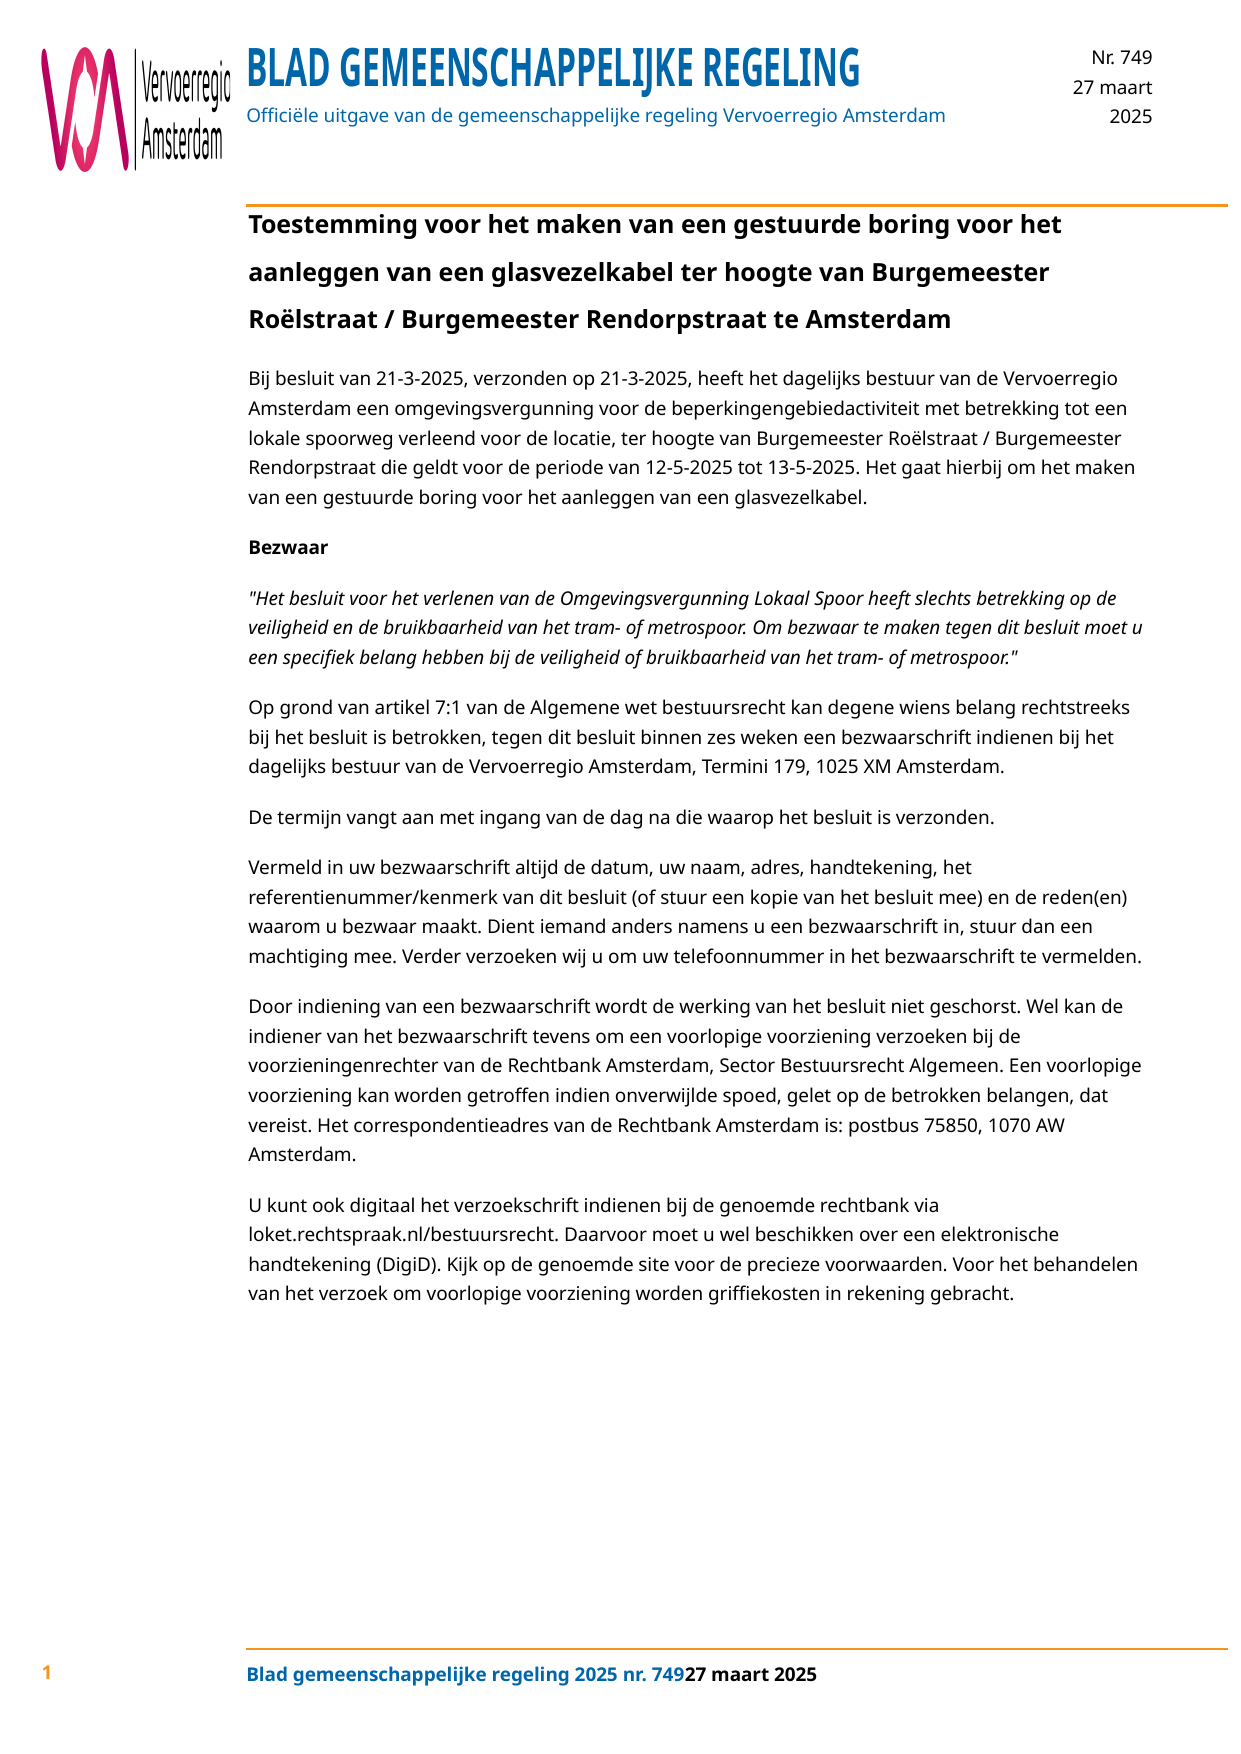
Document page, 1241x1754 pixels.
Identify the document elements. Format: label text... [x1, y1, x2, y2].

text Bij besluit van 21-3-2025, verzonden op 21-3-2025, heeft het dagelijks bestuur van de Vervoerregio Amsterdam een omgevingsvergunning voor de beperkingengebiedactiviteit met betrekking tot een lokale spoorweg verleend voor de locatie, ter hoogte van Burgemeester Roëlstraat / Burgemeester Rendorpstraat die geldt voor de periode van 12-5-2025 tot 13-5-2025. Het gaat hierbij om het maken van een gestuurde boring voor het aanleggen van een glasvezelkabel. [248, 366, 1152, 509]
text De termijn vangt aan met ingang van de dag na die waarop het besluit is verzonden. [248, 804, 1152, 829]
text Bezwaar [248, 534, 1152, 560]
text Door indiening van een bezwaarschrift wordt de werking van het besluit niet geschorst. Wel kan de indiener van het bezwaarschrift tevens om een voorlopige voorziening verzoeken bij de voorzieningenrechter van de Rechtbank Amsterdam, Sector Bestuursrecht Algemeen. Een voorlopige voorziening kan worden getroffen indien onverwijlde spoed, gelet op de betrokken belangen, dat vereist. Het correspondentieadres van de Rechtbank Amsterdam is: postbus 75850, 1070 AW Amsterdam. [248, 993, 1152, 1167]
text Op grond van artikel 7:1 van de Algemene wet bestuursrecht kan degene wiens belang rechtstreeks bij het besluit is betrokken, tegen dit besluit binnen zes weken een bezwaarschrift indienen bij het dagelijks bestuur van de Vervoerregio Amsterdam, Termini 179, 1025 XM Amsterdam. [248, 694, 1152, 779]
text U kunt ook digitaal het verzoekschrift indienen bij de genoemde rechtbank via loket.rechtspraak.nl/bestuursrecht. Daarvoor moet u wel beschikken over een elektronische handtekening (DigiD). Kijk op de genoemde site voor de precieze voorwaarden. Voor het behandelen van het verzoek om voorlopige voorziening worden griffiekosten in rekening gebracht. [248, 1192, 1152, 1306]
picture [41, 47, 231, 172]
text Toestemming voor het maken van een gestuurde boring voor het aanleggen van een glasvezelkabel ter hoogte van Burgemeester Roëlstraat / Burgemeester Rendorpstraat te Amsterdam [248, 207, 1152, 336]
text Vermeld in uw bezwaarschrift altijd de datum, uw naam, adres, handtekening, het referentienummer/kenmerk van dit besluit (of stuur een kopie van het besluit mee) en de reden(en) waarom u bezwaar maakt. Dient iemand anders namens u een bezwaarschrift in, stuur dan een machtiging mee. Verder verzoeken wij u om uw telefoonnummer in het bezwaarschrift te vermelden. [248, 854, 1152, 969]
text "Het besluit voor het verlenen van de Omgevingsvergunning Lokaal Spoor heeft slechts betrekking op de veiligheid en de bruikbaarheid van het tram- of metrospoor. Om bezwaar te maken tegen dit besluit moet u een specifiek belang hebben bij de veiligheid of bruikbaarheid van het tram- of metrospoor." [248, 585, 1152, 669]
